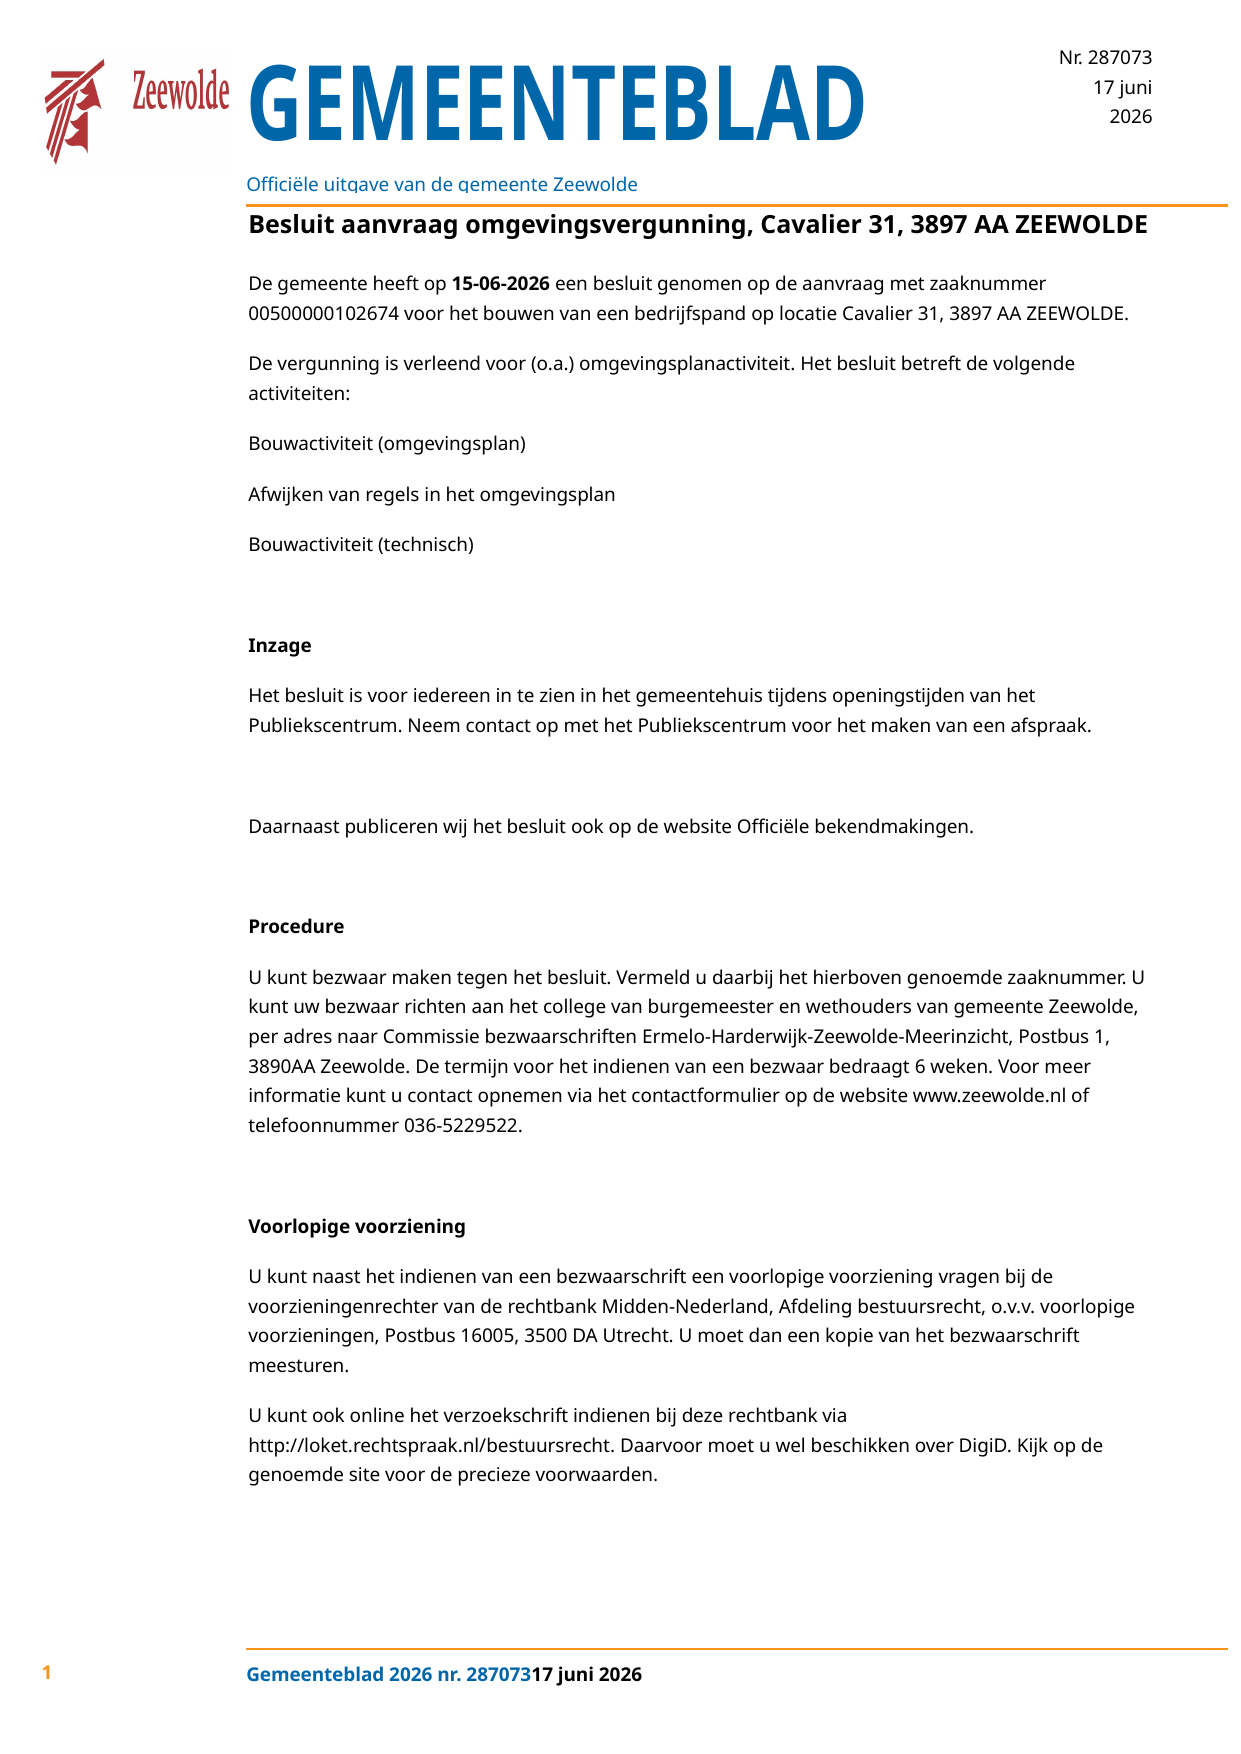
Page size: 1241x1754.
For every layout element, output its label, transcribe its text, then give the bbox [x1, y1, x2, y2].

text U kunt naast het indienen van een bezwaarschrift een voorlopige voorziening vragen bij de voorzieningenrechter van de rechtbank Midden-Nederland, Afdeling bestuursrecht, o.v.v. voorlopige voorzieningen, Postbus 16005, 3500 DA Utrecht. U moet dan een kopie van het bezwaarschrift meesturen. [248, 1263, 1152, 1378]
text Daarnaast publiceren wij het besluit ook op de website Officiële bekendmakingen. [248, 813, 1152, 838]
text Afwijken van regels in het omgevingsplan [248, 481, 1152, 506]
text De vergunning is verleend voor (o.a.) omgevingsplanactiviteit. Het besluit betreft de volgende activiteiten: [248, 350, 1152, 406]
text U kunt bezwaar maken tegen het besluit. Vermeld u daarbij het hierboven genoemde zaaknummer. U kunt uw bezwaar richten aan het college van burgemeester en wethouders van gemeente Zeewolde, per adres naar Commissie bezwaarschriften Ermelo-Harderwijk-Zeewolde-Meerinzicht, Postbus 1, 3890AA Zeewolde. De termijn voor het indienen van een bezwaar bedraagt 6 weken. Voor meer informatie kunt u contact opnemen via het contactformulier op de website www.zeewolde.nl of telefoonnummer 036-5229522. [248, 964, 1152, 1138]
text Procedure [248, 914, 1152, 939]
text Bouwactiviteit (omgevingsplan) [248, 430, 1152, 456]
text De gemeente heeft op 15-06-2026 een besluit genomen op de aanvraag met zaaknummer 00500000102674 voor het bouwen van een bedrijfspand op locatie Cavalier 31, 3897 AA ZEEWOLDE. [248, 270, 1152, 326]
text U kunt ook online het verzoekschrift indienen bij deze rechtbank via http://loket.rechtspraak.nl/bestuursrecht. Daarvoor moet u wel beschikken over DigiD. Kijk op de genoemde site voor de precieze voorwaarden. [248, 1402, 1152, 1487]
text Inzage [248, 632, 1152, 658]
picture [41, 47, 231, 172]
text Besluit aanvraag omgevingsvergunning, Cavalier 31, 3897 AA ZEEWOLDE [248, 207, 1152, 241]
text Het besluit is voor iedereen in te zien in het gemeentehuis tijdens openingstijden van het Publiekscentrum. Neem contact op met het Publiekscentrum voor het maken van een afspraak. [248, 682, 1152, 738]
text Bouwactiviteit (technisch) [248, 531, 1152, 557]
text Voorlopige voorziening [248, 1213, 1152, 1238]
